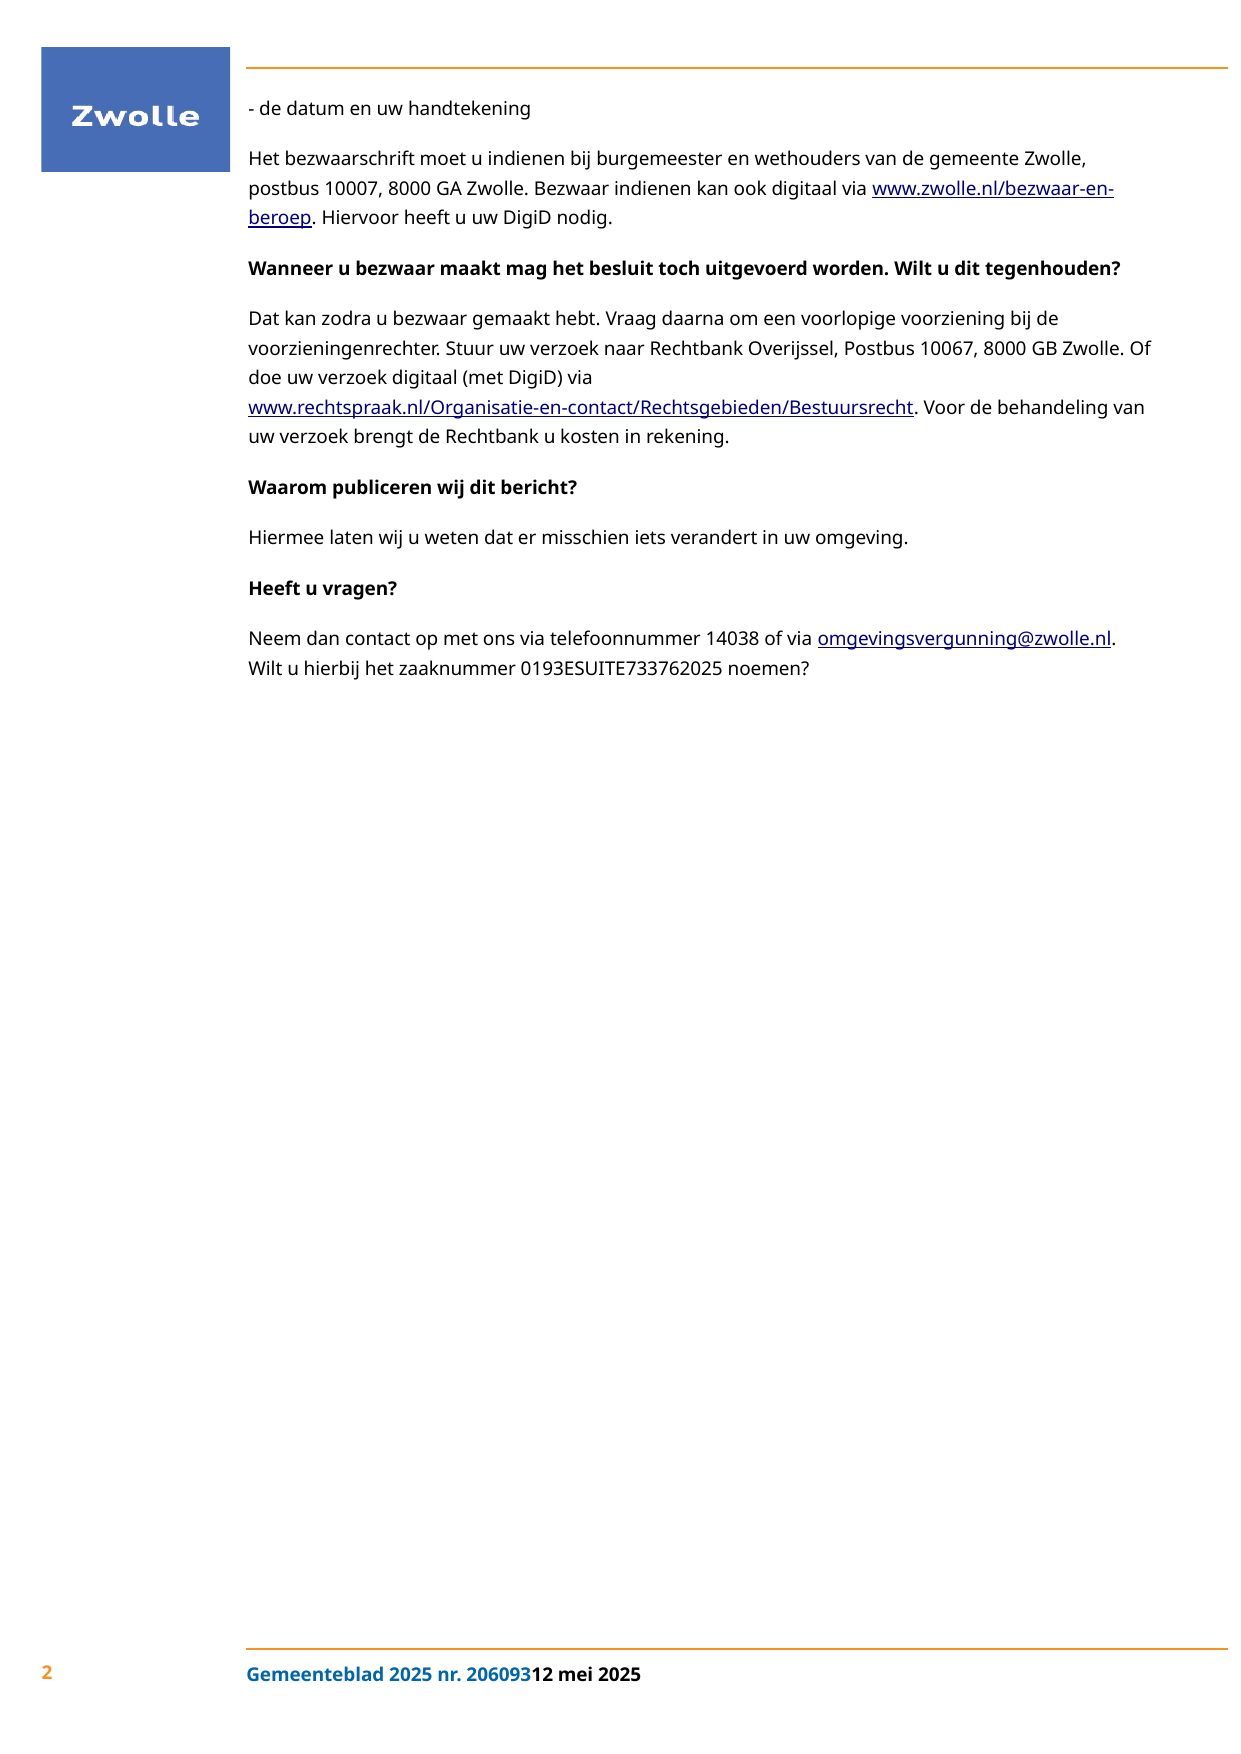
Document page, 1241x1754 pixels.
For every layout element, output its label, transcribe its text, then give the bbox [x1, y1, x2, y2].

text Heeft u vragen? [248, 575, 1152, 601]
text Wanneer u bezwaar maakt mag het besluit toch uitgevoerd worden. Wilt u dit tegenhouden? [248, 255, 1152, 281]
text - de datum en uw handtekening [248, 95, 1152, 121]
text Waarom publiceren wij dit bericht? [248, 474, 1152, 500]
text Dat kan zodra u bezwaar gemaakt hebt. Vraag daarna om een voorlopige voorziening bij de voorzieningenrechter. Stuur uw verzoek naar Rechtbank Overijssel, Postbus 10067, 8000 GB Zwolle. Of doe uw verzoek digitaal (met DigiD) via www.rechtspraak.nl/Organisatie-en-contact/Rechtsgebieden/Bestuursrecht. Voor de behandeling van uw verzoek brengt de Rechtbank u kosten in rekening. [248, 305, 1152, 449]
text Hiermee laten wij u weten dat er misschien iets verandert in uw omgeving. [248, 524, 1152, 550]
picture [41, 47, 231, 172]
text Het bezwaarschrift moet u indienen bij burgemeester en wethouders van de gemeente Zwolle, postbus 10007, 8000 GA Zwolle. Bezwaar indienen kan ook digitaal via www.zwolle.nl/bezwaar-en-beroep. Hiervoor heeft u uw DigiD nodig. [248, 145, 1152, 230]
text Neem dan contact op met ons via telefoonnummer 14038 of via omgevingsvergunning@zwolle.nl. Wilt u hierbij het zaaknummer 0193ESUITE733762025 noemen? [248, 625, 1152, 681]
